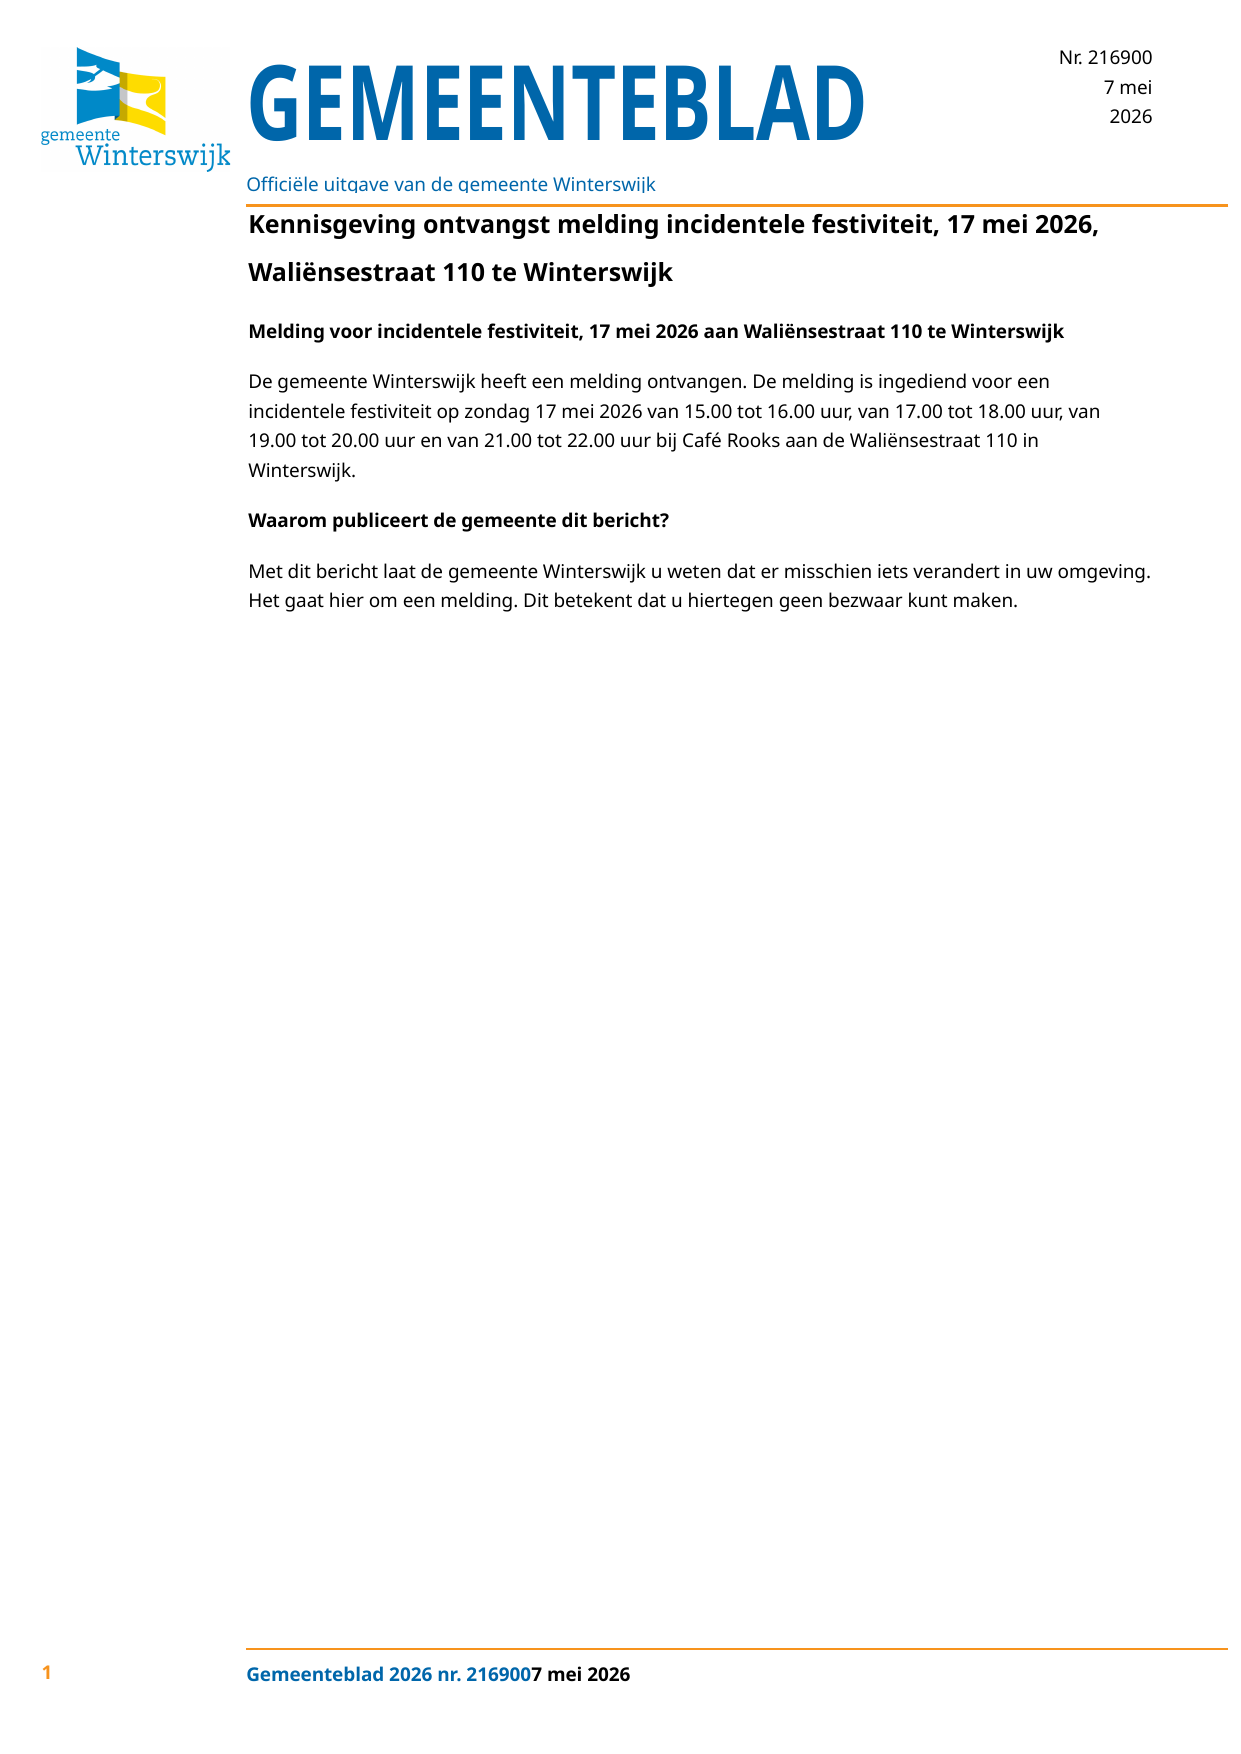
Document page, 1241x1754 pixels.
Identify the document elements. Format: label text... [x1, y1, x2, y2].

text Waarom publiceert de gemeente dit bericht? [248, 507, 1152, 533]
picture [225, 153, 231, 162]
text Met dit bericht laat de gemeente Winterswijk u weten dat er misschien iets verandert in uw omgeving. Het gaat hier om een melding. Dit betekent dat u hiertegen geen bezwaar kunt maken. [248, 558, 1152, 613]
text De gemeente Winterswijk heeft een melding ontvangen. De melding is ingediend voor een incidentele festiviteit op zondag 17 mei 2026 van 15.00 tot 16.00 uur, van 17.00 tot 18.00 uur, van 19.00 tot 20.00 uur en van 21.00 tot 22.00 uur bij Café Rooks aan de Waliënsestraat 110 in Winterswijk. [248, 368, 1152, 483]
text Melding voor incidentele festiviteit, 17 mei 2026 aan Waliënsestraat 110 te Winterswijk [248, 318, 1152, 344]
text Kennisgeving ontvangst melding incidentele festiviteit, 17 mei 2026, Waliënsestraat 110 te Winterswijk [248, 207, 1152, 288]
picture [41, 47, 231, 172]
